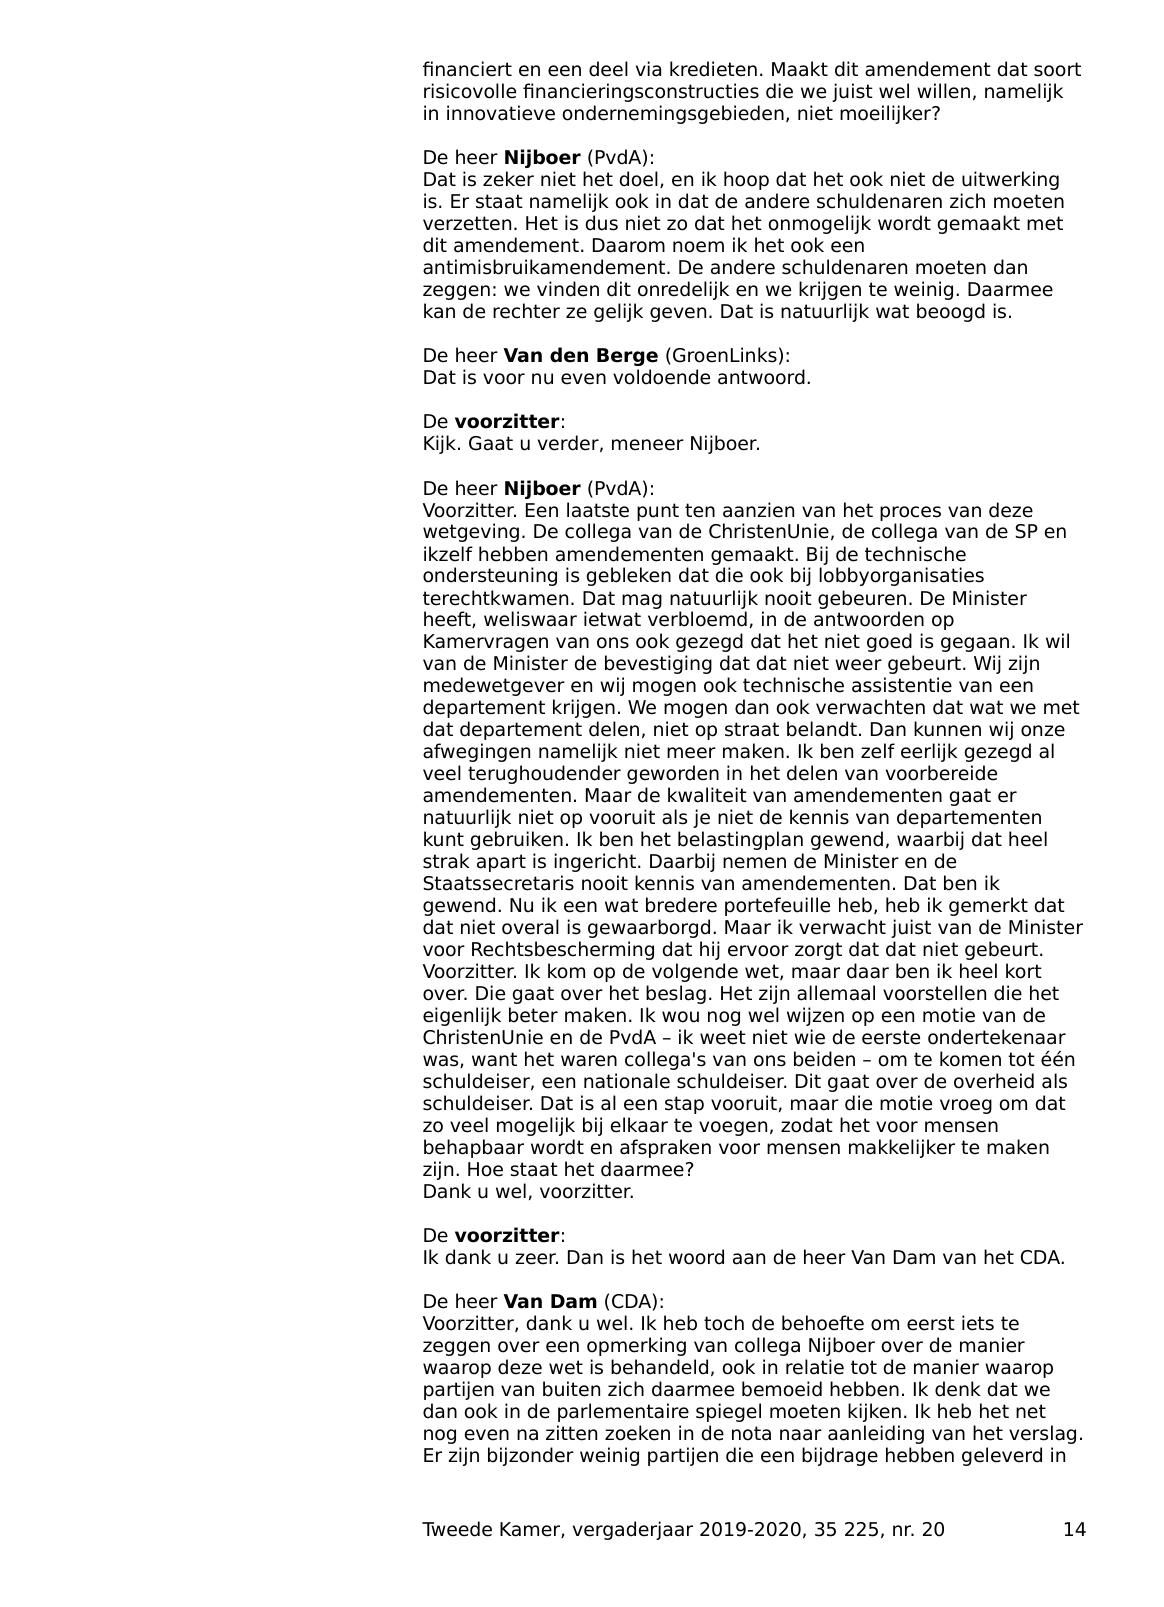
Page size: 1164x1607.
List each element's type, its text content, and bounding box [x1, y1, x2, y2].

text De voorzitter: [422, 1225, 1087, 1247]
text Ik dank u zeer. Dan is het woord aan de heer Van Dam van het CDA. [422, 1247, 1087, 1269]
text De heer Nijboer (PvdA): [422, 477, 1087, 499]
text Voorzitter, dank u wel. Ik heb toch de behoefte om eerst iets te zeggen over een opmerking van collega Nijboer over de manier waarop deze wet is behandeld, ook in relatie tot de manier waarop partijen van buiten zich daarmee bemoeid hebben. Ik denk dat we dan ook in de parlementaire spiegel moeten kijken. Ik heb het net nog even na zitten zoeken in de nota naar aanleiding van het verslag. Er zijn bijzonder weinig partijen die een bijdrage hebben geleverd in [422, 1313, 1087, 1467]
text Dank u wel, voorzitter. [422, 1181, 1087, 1203]
text De heer Van den Berge (GroenLinks): [422, 345, 1087, 367]
text financiert en een deel via kredieten. Maakt dit amendement dat soort risicovolle financieringsconstructies die we juist wel willen, namelijk in innovatieve ondernemingsgebieden, niet moeilijker? [422, 59, 1087, 125]
text De heer Nijboer (PvdA): [422, 147, 1087, 169]
text Voorzitter. Een laatste punt ten aanzien van het proces van deze wetgeving. De collega van de ChristenUnie, de collega van de SP en ikzelf hebben amendementen gemaakt. Bij de technische ondersteuning is gebleken dat die ook bij lobbyorganisaties terechtkwamen. Dat mag natuurlijk nooit gebeuren. De Minister heeft, weliswaar ietwat verbloemd, in de antwoorden op Kamervragen van ons ook gezegd dat het niet goed is gegaan. Ik wil van de Minister de bevestiging dat dat niet weer gebeurt. Wij zijn medewetgever en wij mogen ook technische assistentie van een departement krijgen. We mogen dan ook verwachten dat wat we met dat departement delen, niet op straat belandt. Dan kunnen wij onze afwegingen namelijk niet meer maken. Ik ben zelf eerlijk gezegd al veel terughoudender geworden in het delen van voorbereide amendementen. Maar de kwaliteit van amendementen gaat er natuurlijk niet op vooruit als je niet de kennis van departementen kunt gebruiken. Ik ben het belastingplan gewend, waarbij dat heel strak apart is ingericht. Daarbij nemen de Minister en de Staatssecretaris nooit kennis van amendementen. Dat ben ik gewend. Nu ik een wat bredere portefeuille heb, heb ik gemerkt dat dat niet overal is gewaarborgd. Maar ik verwacht juist van de Minister voor Rechtsbescherming dat hij ervoor zorgt dat dat niet gebeurt. [422, 499, 1087, 961]
text Dat is voor nu even voldoende antwoord. [422, 367, 1087, 389]
text Dat is zeker niet het doel, en ik hoop dat het ook niet de uitwerking is. Er staat namelijk ook in dat de andere schuldenaren zich moeten verzetten. Het is dus niet zo dat het onmogelijk wordt gemaakt met dit amendement. Daarom noem ik het ook een antimisbruikamendement. De andere schuldenaren moeten dan zeggen: we vinden dit onredelijk en we krijgen te weinig. Daarmee kan de rechter ze gelijk geven. Dat is natuurlijk wat beoogd is. [422, 169, 1087, 323]
text Kijk. Gaat u verder, meneer Nijboer. [422, 433, 1087, 455]
text Voorzitter. Ik kom op de volgende wet, maar daar ben ik heel kort over. Die gaat over het beslag. Het zijn allemaal voorstellen die het eigenlijk beter maken. Ik wou nog wel wijzen op een motie van de ChristenUnie en de PvdA – ik weet niet wie de eerste ondertekenaar was, want het waren collega's van ons beiden – om te komen tot één schuldeiser, een nationale schuldeiser. Dit gaat over de overheid als schuldeiser. Dat is al een stap vooruit, maar die motie vroeg om dat zo veel mogelijk bij elkaar te voegen, zodat het voor mensen behapbaar wordt en afspraken voor mensen makkelijker te maken zijn. Hoe staat het daarmee? [422, 961, 1087, 1181]
text De heer Van Dam (CDA): [422, 1291, 1087, 1313]
text De voorzitter: [422, 411, 1087, 433]
